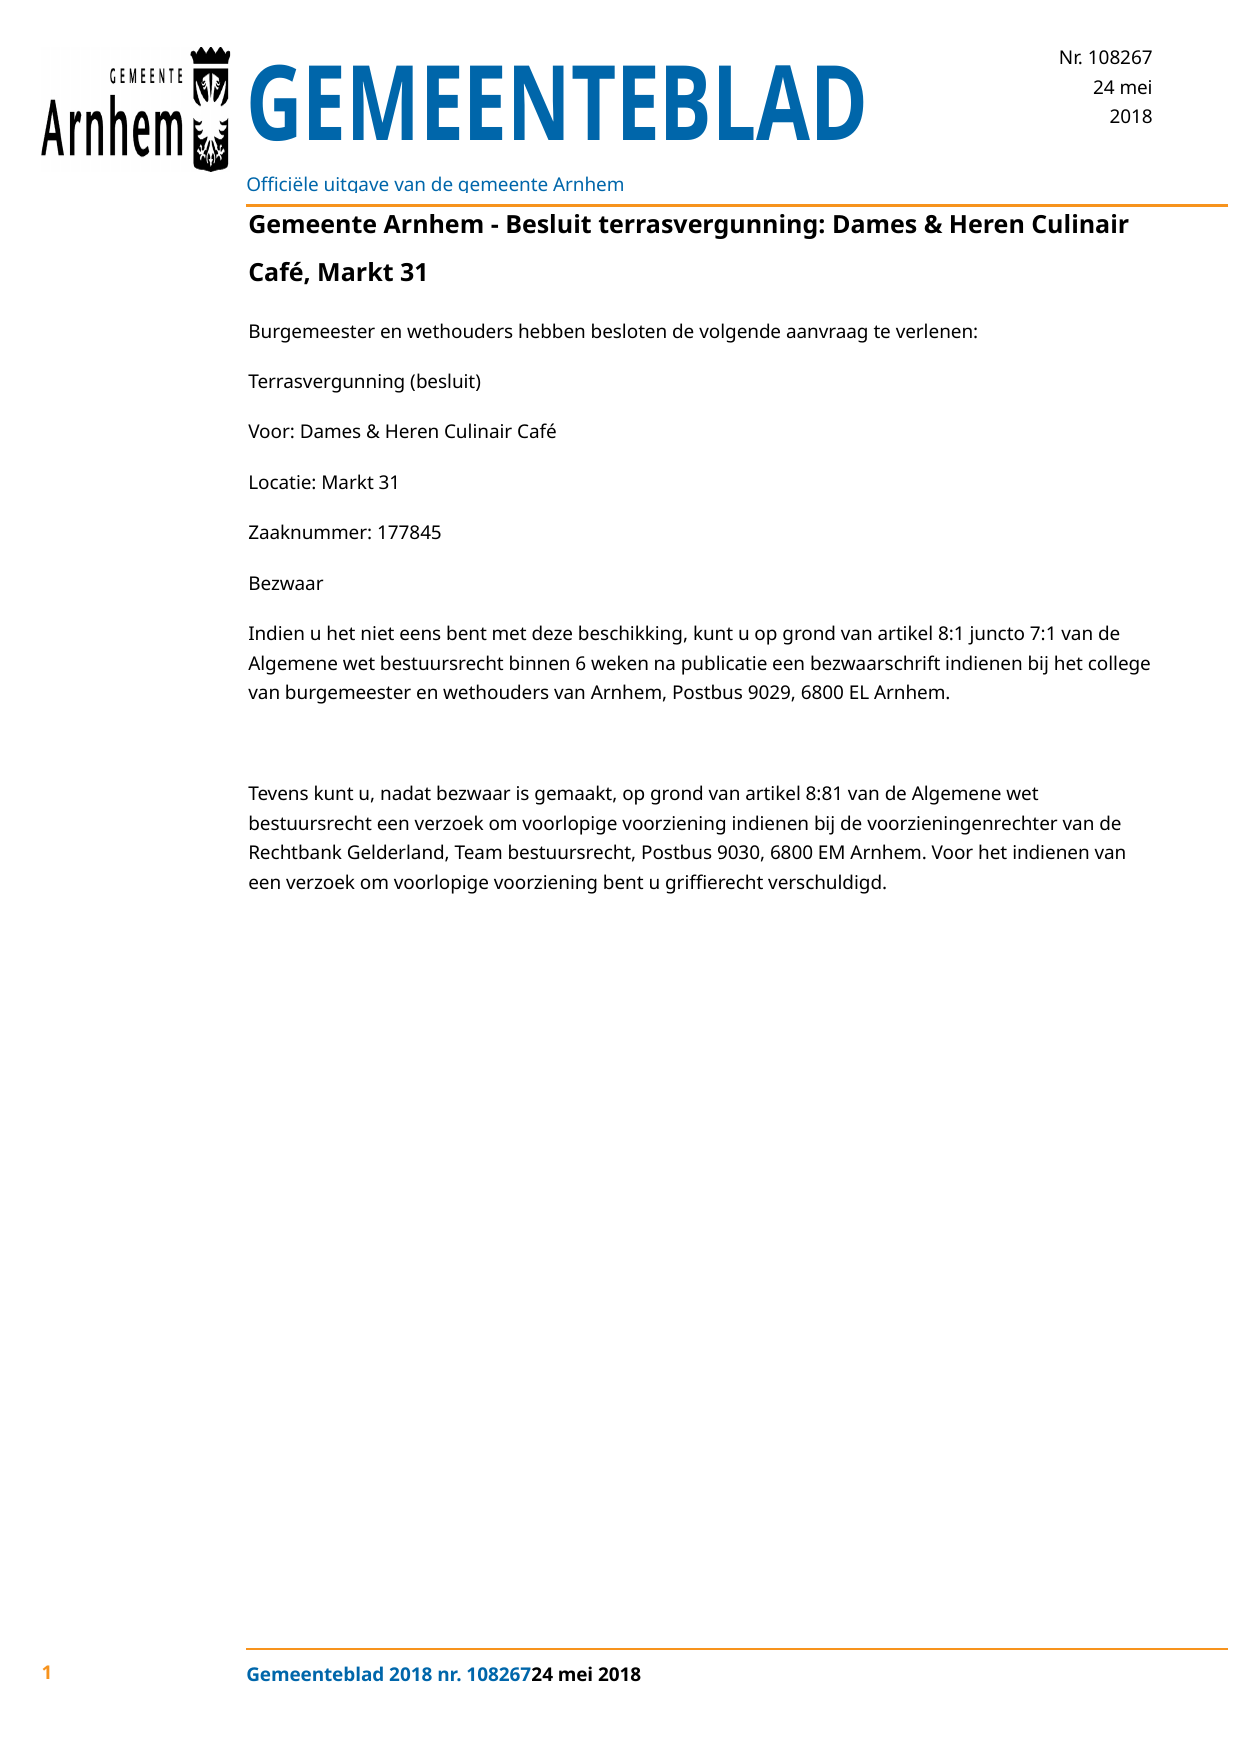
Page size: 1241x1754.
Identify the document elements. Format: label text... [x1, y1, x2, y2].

text Tevens kunt u, nadat bezwaar is gemaakt, op grond van artikel 8:81 van de Algemene wet bestuursrecht een verzoek om voorlopige voorziening indienen bij de voorzieningenrechter van de Rechtbank Gelderland, Team bestuursrecht, Postbus 9030, 6800 EM Arnhem. Voor het indienen van een verzoek om voorlopige voorziening bent u griffierecht verschuldigd. [248, 780, 1152, 895]
text Terrasvergunning (besluit) [248, 368, 1152, 394]
picture [41, 47, 231, 172]
text Locatie: Markt 31 [248, 469, 1152, 495]
text Zaaknummer: 177845 [248, 519, 1152, 545]
text Gemeente Arnhem - Besluit terrasvergunning: Dames & Heren Culinair Café, Markt 31 [248, 207, 1152, 288]
text Indien u het niet eens bent met deze beschikking, kunt u op grond van artikel 8:1 juncto 7:1 van de Algemene wet bestuursrecht binnen 6 weken na publicatie een bezwaarschrift indienen bij het college van burgemeester en wethouders van Arnhem, Postbus 9029, 6800 EL Arnhem. [248, 620, 1152, 705]
text Bezwaar [248, 570, 1152, 596]
text Burgemeester en wethouders hebben besloten de volgende aanvraag te verlenen: [248, 318, 1152, 344]
text Voor: Dames & Heren Culinair Café [248, 419, 1152, 444]
